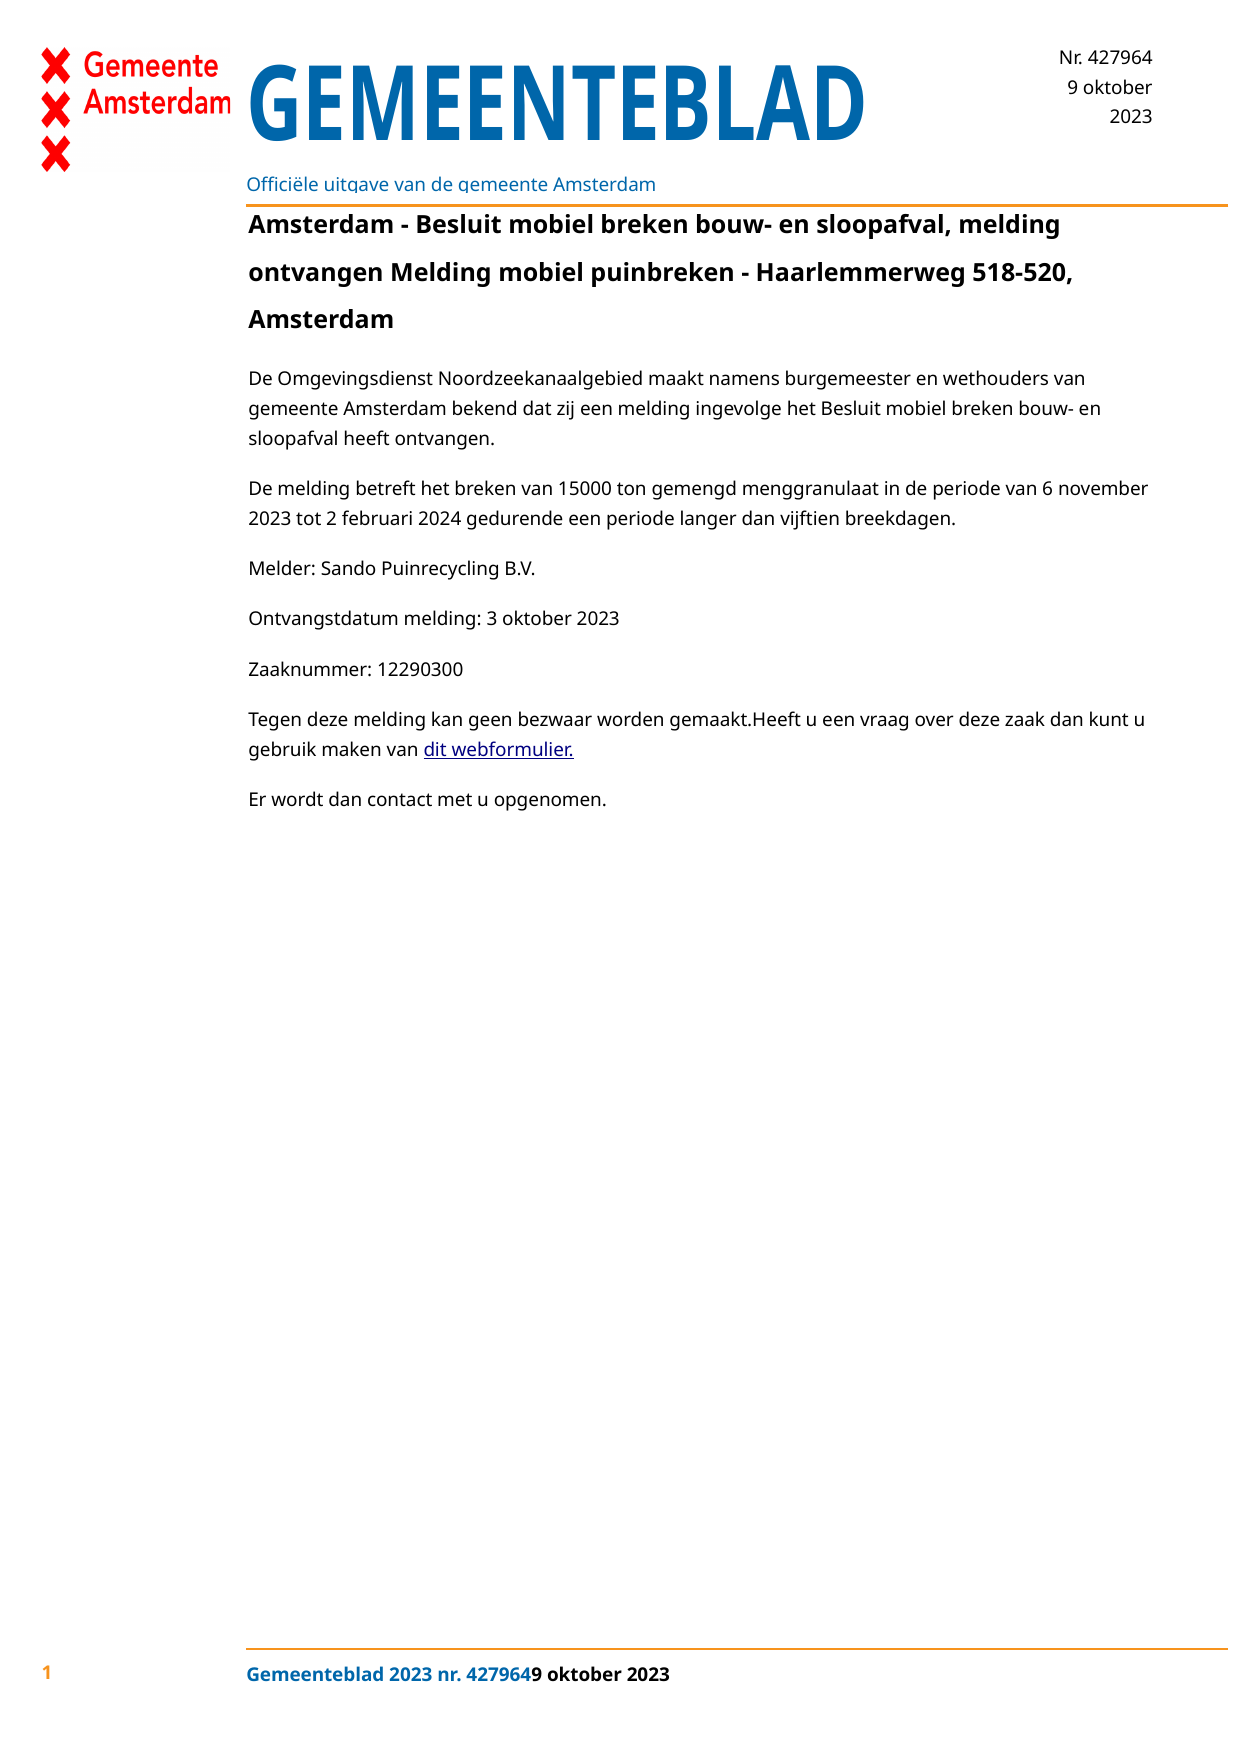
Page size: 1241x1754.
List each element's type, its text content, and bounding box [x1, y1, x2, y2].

text De melding betreft het breken van 15000 ton gemengd menggranulaat in de periode van 6 november 2023 tot 2 februari 2024 gedurende een periode langer dan vijftien breekdagen. [248, 475, 1152, 530]
picture [41, 47, 231, 172]
text Er wordt dan contact met u opgenomen. [248, 786, 1152, 812]
text Melder: Sando Puinrecycling B.V. [248, 555, 1152, 581]
text Ontvangstdatum melding: 3 oktober 2023 [248, 606, 1152, 631]
text Amsterdam - Besluit mobiel breken bouw- en sloopafval, melding ontvangen Melding mobiel puinbreken - Haarlemmerweg 518-520, Amsterdam [248, 207, 1152, 336]
text Zaaknummer: 12290300 [248, 656, 1152, 682]
text Tegen deze melding kan geen bezwaar worden gemaakt.Heeft u een vraag over deze zaak dan kunt u gebruik maken van dit webformulier. [248, 706, 1152, 762]
text De Omgevingsdienst Noordzeekanaalgebied maakt namens burgemeester en wethouders van gemeente Amsterdam bekend dat zij een melding ingevolge het Besluit mobiel breken bouw- en sloopafval heeft ontvangen. [248, 366, 1152, 450]
